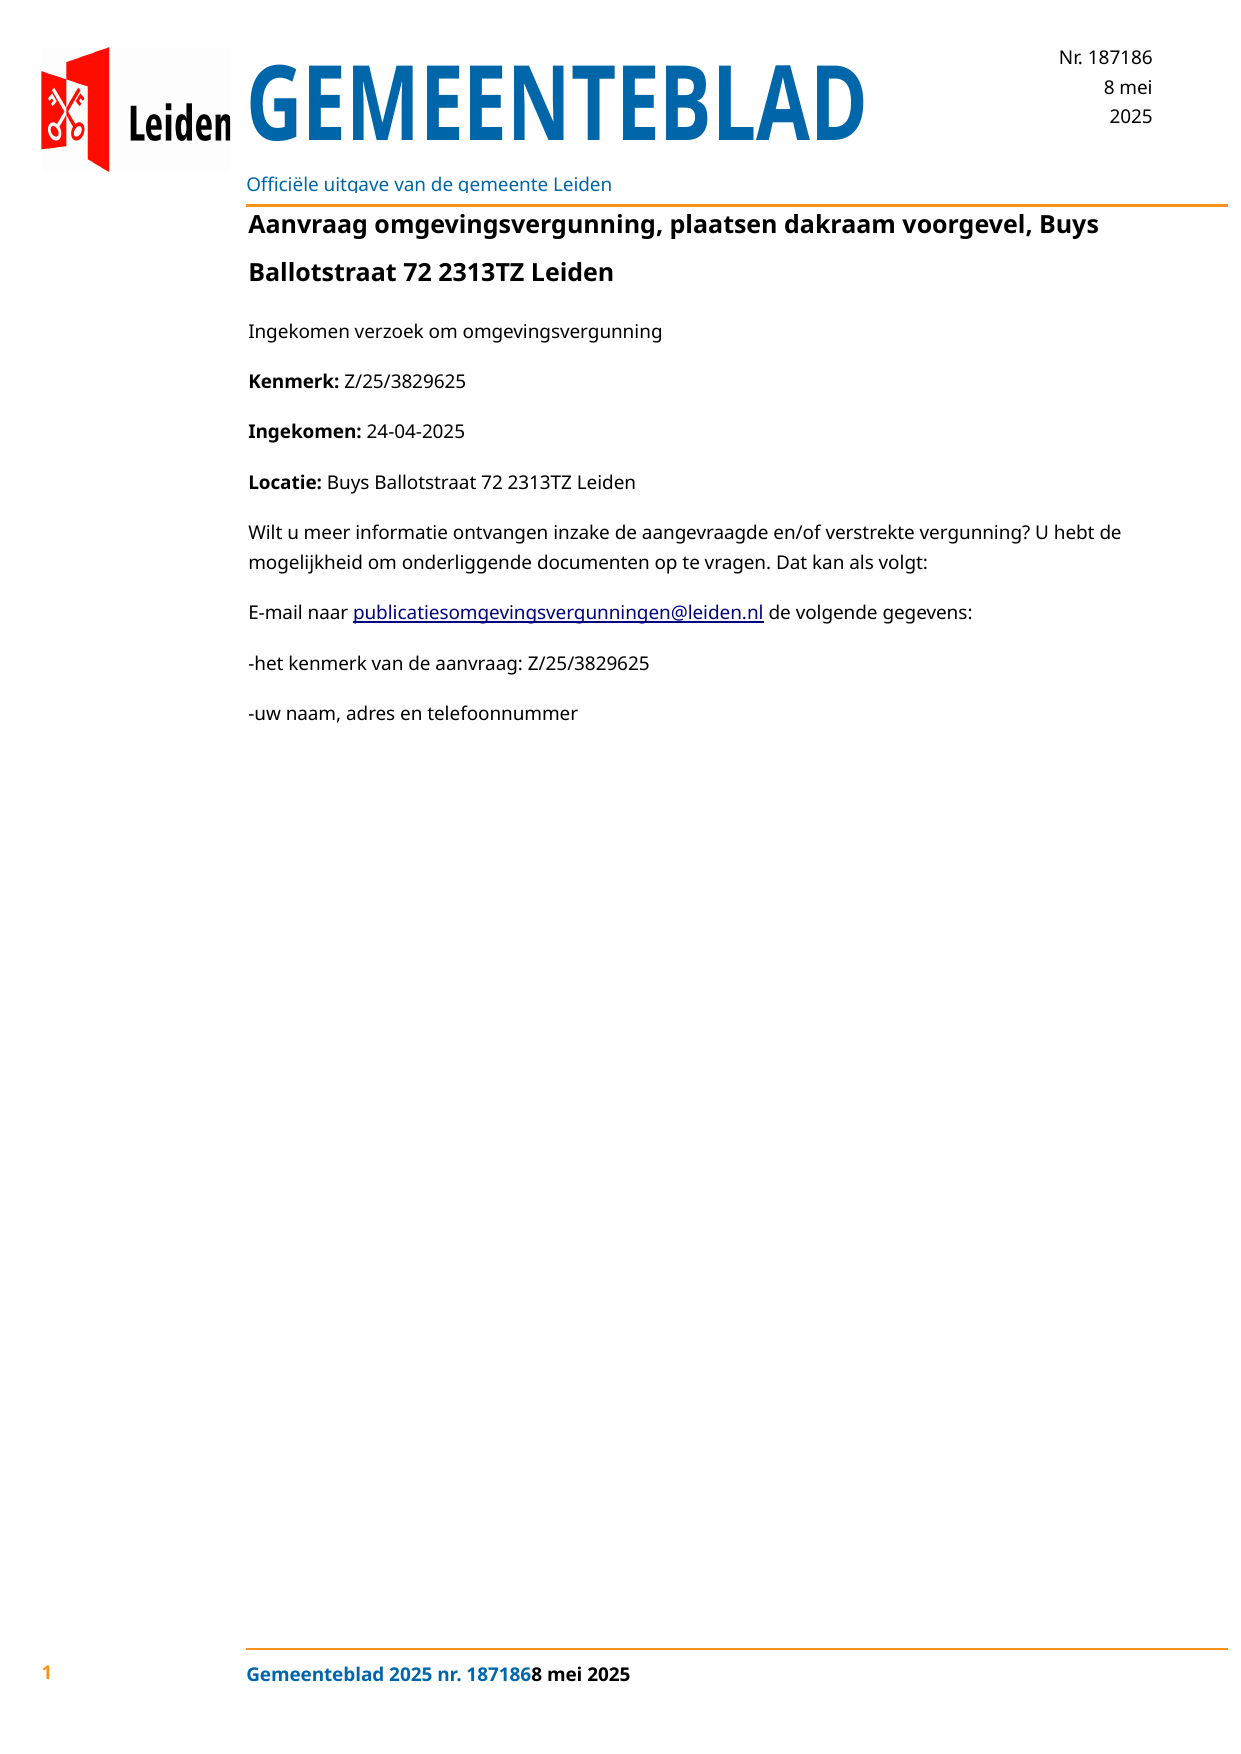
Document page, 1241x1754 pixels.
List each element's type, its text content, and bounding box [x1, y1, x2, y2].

picture [41, 47, 231, 172]
text Aanvraag omgevingsvergunning, plaatsen dakraam voorgevel, Buys Ballotstraat 72 2313TZ Leiden [248, 207, 1152, 288]
text Wilt u meer informatie ontvangen inzake de aangevraagde en/of verstrekte vergunning? U hebt de mogelijkheid om onderliggende documenten op te vragen. Dat kan als volgt: [248, 519, 1152, 575]
text -het kenmerk van de aanvraag: Z/25/3829625 [248, 650, 1152, 676]
text Ingekomen verzoek om omgevingsvergunning [248, 318, 1152, 344]
text E-mail naar publicatiesomgevingsvergunningen@leiden.nl de volgende gegevens: [248, 599, 1152, 625]
text Ingekomen: 24-04-2025 [248, 419, 1152, 444]
text Kenmerk: Z/25/3829625 [248, 368, 1152, 394]
text Locatie: Buys Ballotstraat 72 2313TZ Leiden [248, 469, 1152, 495]
text -uw naam, adres en telefoonnummer [248, 700, 1152, 726]
